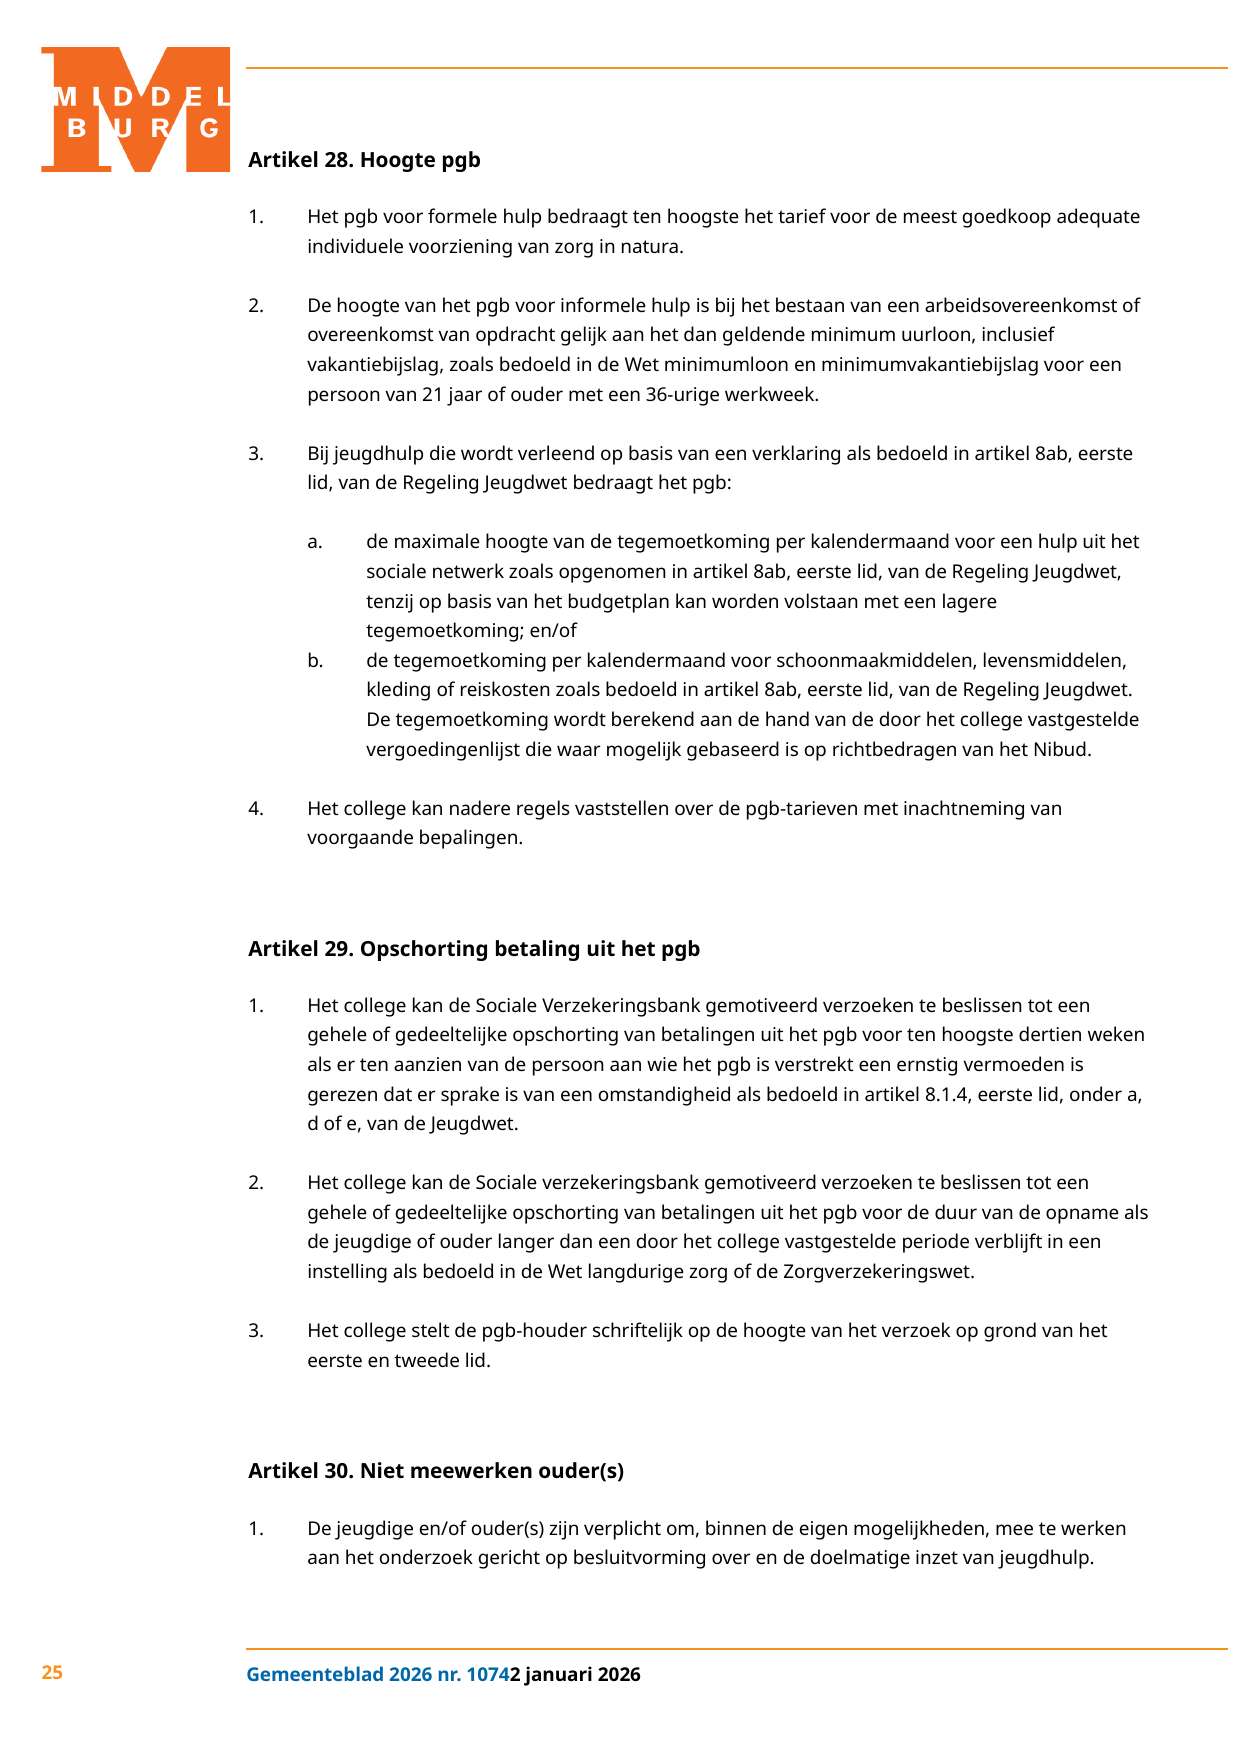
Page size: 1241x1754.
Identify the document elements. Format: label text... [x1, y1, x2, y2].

list de tegemoetkoming per kalendermaand voor schoonmaakmiddelen, levensmiddelen, kleding of reiskosten zoals bedoeld in artikel 8ab, eerste lid, van de Regeling Jeugdwet. De tegemoetkoming wordt berekend aan de hand van de door het college vastgestelde vergoedingenlijst die waar mogelijk gebaseerd is op richtbedragen van het Nibud. [307, 647, 1152, 761]
list Het pgb voor formele hulp bedraagt ten hoogste het tarief voor de meest goedkoop adequate individuele voorziening van zorg in natura. [248, 203, 1152, 258]
list De hoogte van het pgb voor informele hulp is bij het bestaan van een arbeidsovereenkomst of overeenkomst van opdracht gelijk aan het dan geldende minimum uurloon, inclusief vakantiebijslag, zoals bedoeld in de Wet minimumloon en minimumvakantiebijslag voor een persoon van 21 jaar of ouder met een 36-urige werkweek. [248, 292, 1152, 406]
list Het college kan de Sociale Verzekeringsbank gemotiveerd verzoeken te beslissen tot een gehele of gedeeltelijke opschorting van betalingen uit het pgb voor ten hoogste dertien weken als er ten aanzien van de persoon aan wie het pgb is verstrekt een ernstig vermoeden is gerezen dat er sprake is van een omstandigheid als bedoeld in artikel 8.1.4, eerste lid, onder a, d of e, van de Jeugdwet. [248, 992, 1152, 1136]
list Het college kan de Sociale verzekeringsbank gemotiveerd verzoeken te beslissen tot een gehele of gedeeltelijke opschorting van betalingen uit het pgb voor de duur van de opname als de jeugdige of ouder langer dan een door het college vastgestelde periode verblijft in een instelling als bedoeld in de Wet langdurige zorg of de Zorgverzekeringswet. [248, 1169, 1152, 1284]
list De jeugdige en/of ouder(s) zijn verplicht om, binnen de eigen mogelijkheden, mee te werken aan het onderzoek gericht op besluitvorming over en de doelmatige inzet van jeugdhulp. [248, 1515, 1152, 1570]
text Artikel 29. Opschorting betaling uit het pgb [248, 934, 1152, 962]
text Artikel 30. Niet meewerken ouder(s) [248, 1457, 1152, 1485]
list Het college kan nadere regels vaststellen over de pgb-tarieven met inachtneming van voorgaande bepalingen. [248, 795, 1152, 850]
list Het college stelt de pgb-houder schriftelijk op de hoogte van het verzoek op grond van het eerste en tweede lid. [248, 1317, 1152, 1373]
list Bij jeugdhulp die wordt verleend op basis van een verklaring als bedoeld in artikel 8ab, eerste lid, van de Regeling Jeugdwet bedraagt het pgb: [248, 440, 1152, 495]
picture [41, 47, 231, 172]
text Artikel 28. Hoogte pgb [248, 145, 1152, 174]
list de maximale hoogte van de tegemoetkoming per kalendermaand voor een hulp uit het sociale netwerk zoals opgenomen in artikel 8ab, eerste lid, van de Regeling Jeugdwet, tenzij op basis van het budgetplan kan worden volstaan met een lagere tegemoetkoming; en/of [307, 529, 1152, 643]
